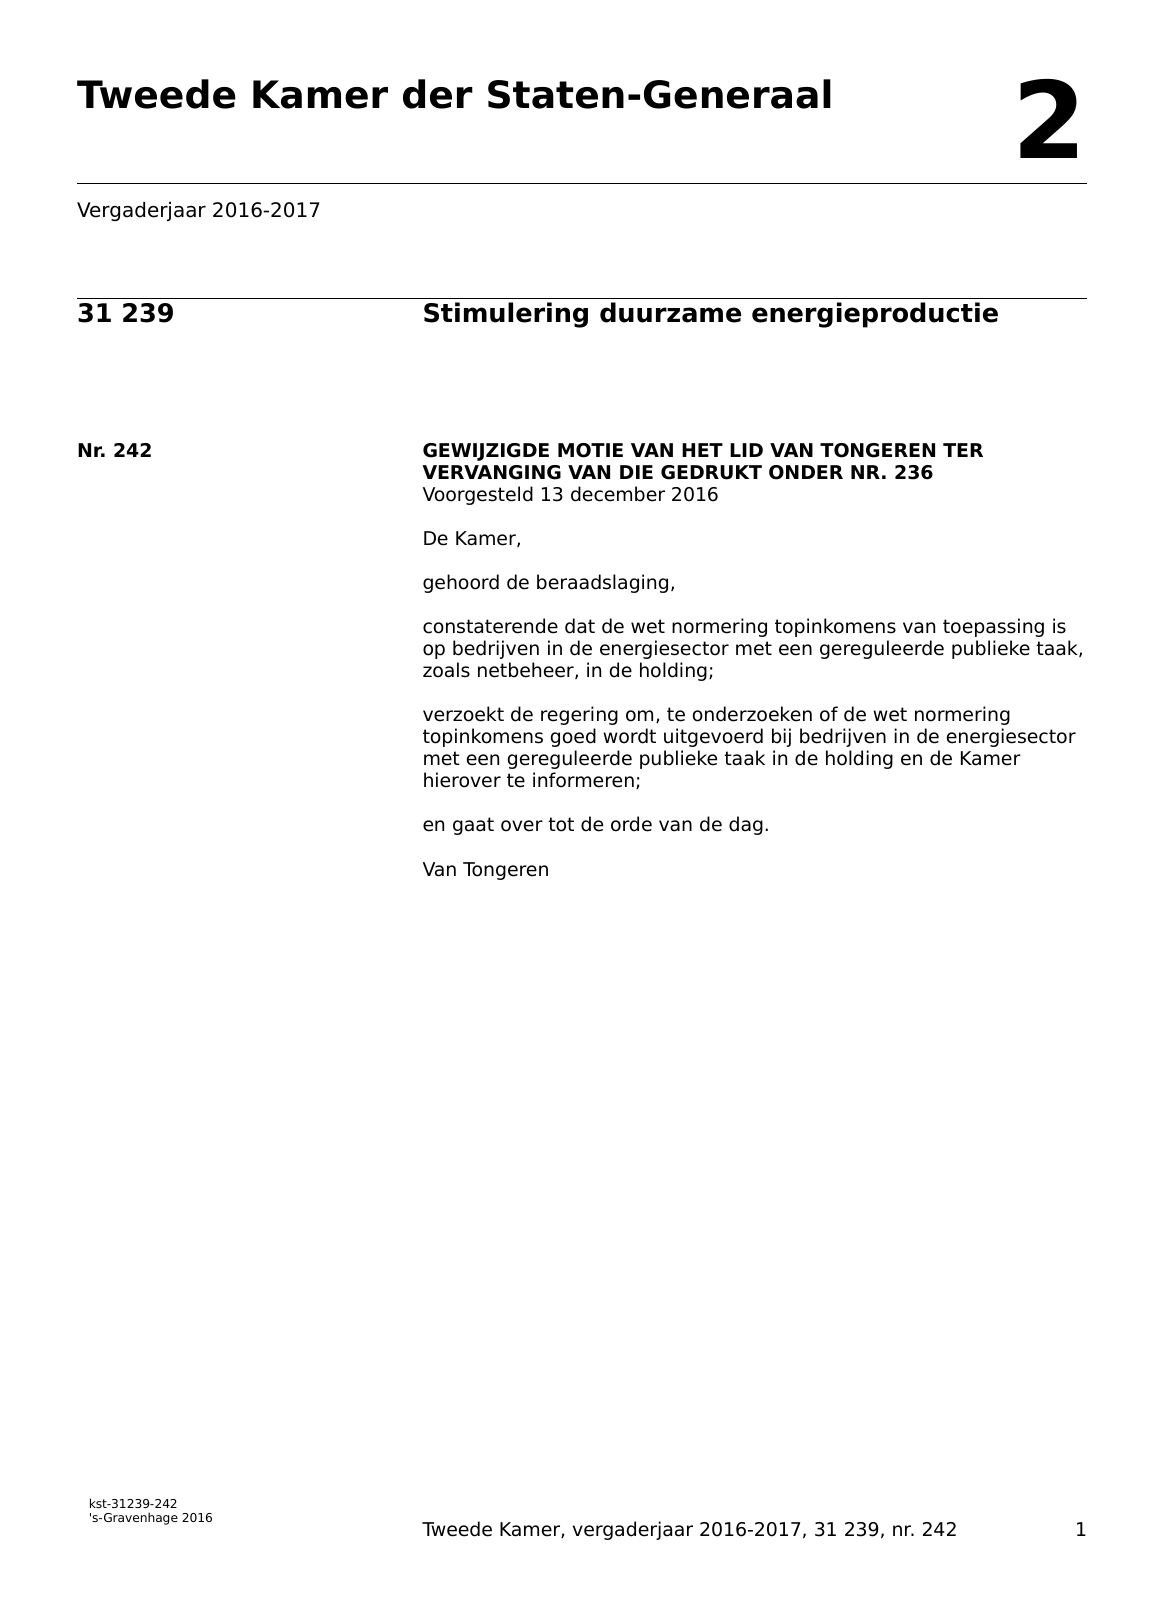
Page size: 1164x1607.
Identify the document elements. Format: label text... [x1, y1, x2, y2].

subtitle 31 239 Stimulering duurzame energieproductie [77, 299, 1087, 329]
text kst-31239-242 [88, 1497, 323, 1511]
text 's-Gravenhage 2016 [88, 1511, 323, 1525]
text Van Tongeren [422, 858, 1087, 881]
text gehoord de beraadslaging, [422, 572, 1087, 594]
text constaterende dat de wet normering topinkomens van toepassing is op bedrijven in de energiesector met een gereguleerde publieke taak, zoals netbeheer, in de holding; [422, 616, 1087, 682]
table_header Tweede Kamer der Staten-Generaal [77, 59, 886, 183]
text De Kamer, [422, 528, 1087, 550]
text verzoekt de regering om, te onderzoeken of de wet normering topinkomens goed wordt uitgevoerd bij bedrijven in de energiesector met een gereguleerde publieke taak in de holding en de Kamer hierover te informeren; [422, 704, 1087, 792]
text en gaat over tot de orde van de dag. [422, 814, 1087, 836]
table_cell Vergaderjaar 2016-2017 [77, 184, 1087, 298]
table_header 2 [886, 59, 1087, 183]
subtitle Nr. 242 GEWIJZIGDE MOTIE VAN HET LID VAN TONGEREN TER VERVANGING VAN DIE GEDRUKT ONDER NR. 236 [77, 440, 1087, 484]
text Voorgesteld 13 december 2016 [422, 484, 1087, 506]
